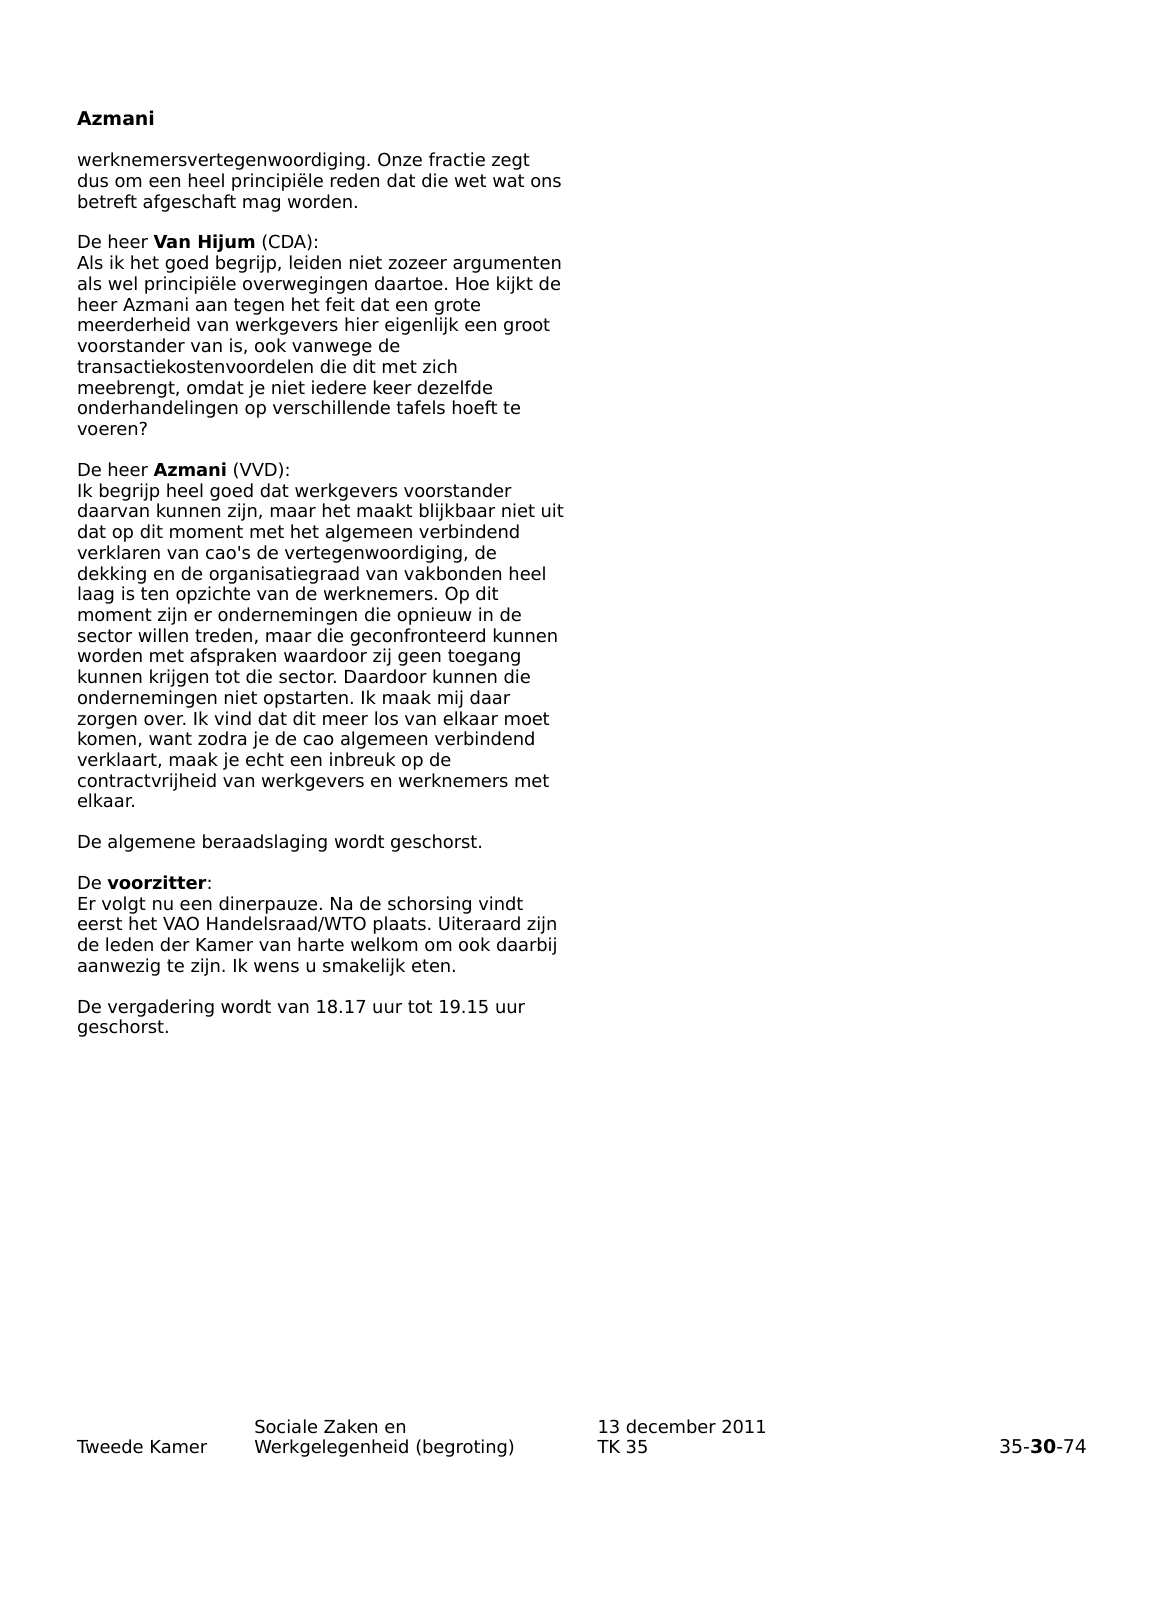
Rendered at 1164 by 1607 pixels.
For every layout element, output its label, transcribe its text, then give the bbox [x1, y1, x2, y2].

text werknemersvertegenwoordiging. Onze fractie zegt dus om een heel principiële reden dat die wet wat ons betreft afgeschaft mag worden. [77, 150, 567, 212]
text De heer Azmani (VVD): [77, 460, 567, 480]
text De voorzitter: [77, 873, 567, 893]
text Ik begrijp heel goed dat werkgevers voorstander daarvan kunnen zijn, maar het maakt blijkbaar niet uit dat op dit moment met het algemeen verbindend verklaren van cao's de vertegenwoordiging, de dekking en de organisatiegraad van vakbonden heel laag is ten opzichte van de werknemers. Op dit moment zijn er ondernemingen die opnieuw in de sector willen treden, maar die geconfronteerd kunnen worden met afspraken waardoor zij geen toegang kunnen krijgen tot die sector. Daardoor kunnen die ondernemingen niet opstarten. Ik maak mij daar zorgen over. Ik vind dat dit meer los van elkaar moet komen, want zodra je de cao algemeen verbindend verklaart, maak je echt een inbreuk op de contractvrijheid van werkgevers en werknemers met elkaar. [77, 480, 567, 812]
text De algemene beraadslaging wordt geschorst. [77, 832, 567, 853]
text De heer Van Hijum (CDA): [77, 232, 567, 253]
text De vergadering wordt van 18.17 uur tot 19.15 uur geschorst. [77, 996, 567, 1038]
text Als ik het goed begrijp, leiden niet zozeer argumenten als wel principiële overwegingen daartoe. Hoe kijkt de heer Azmani aan tegen het feit dat een grote meerderheid van werkgevers hier eigenlijk een groot voorstander van is, ook vanwege de transactiekostenvoordelen die dit met zich meebrengt, omdat je niet iedere keer dezelfde onderhandelingen op verschillende tafels hoeft te voeren? [77, 253, 567, 440]
text Er volgt nu een dinerpauze. Na de schorsing vindt eerst het VAO Handelsraad/WTO plaats. Uiteraard zijn de leden der Kamer van harte welkom om ook daarbij aanwezig te zijn. Ik wens u smakelijk eten. [77, 893, 567, 976]
